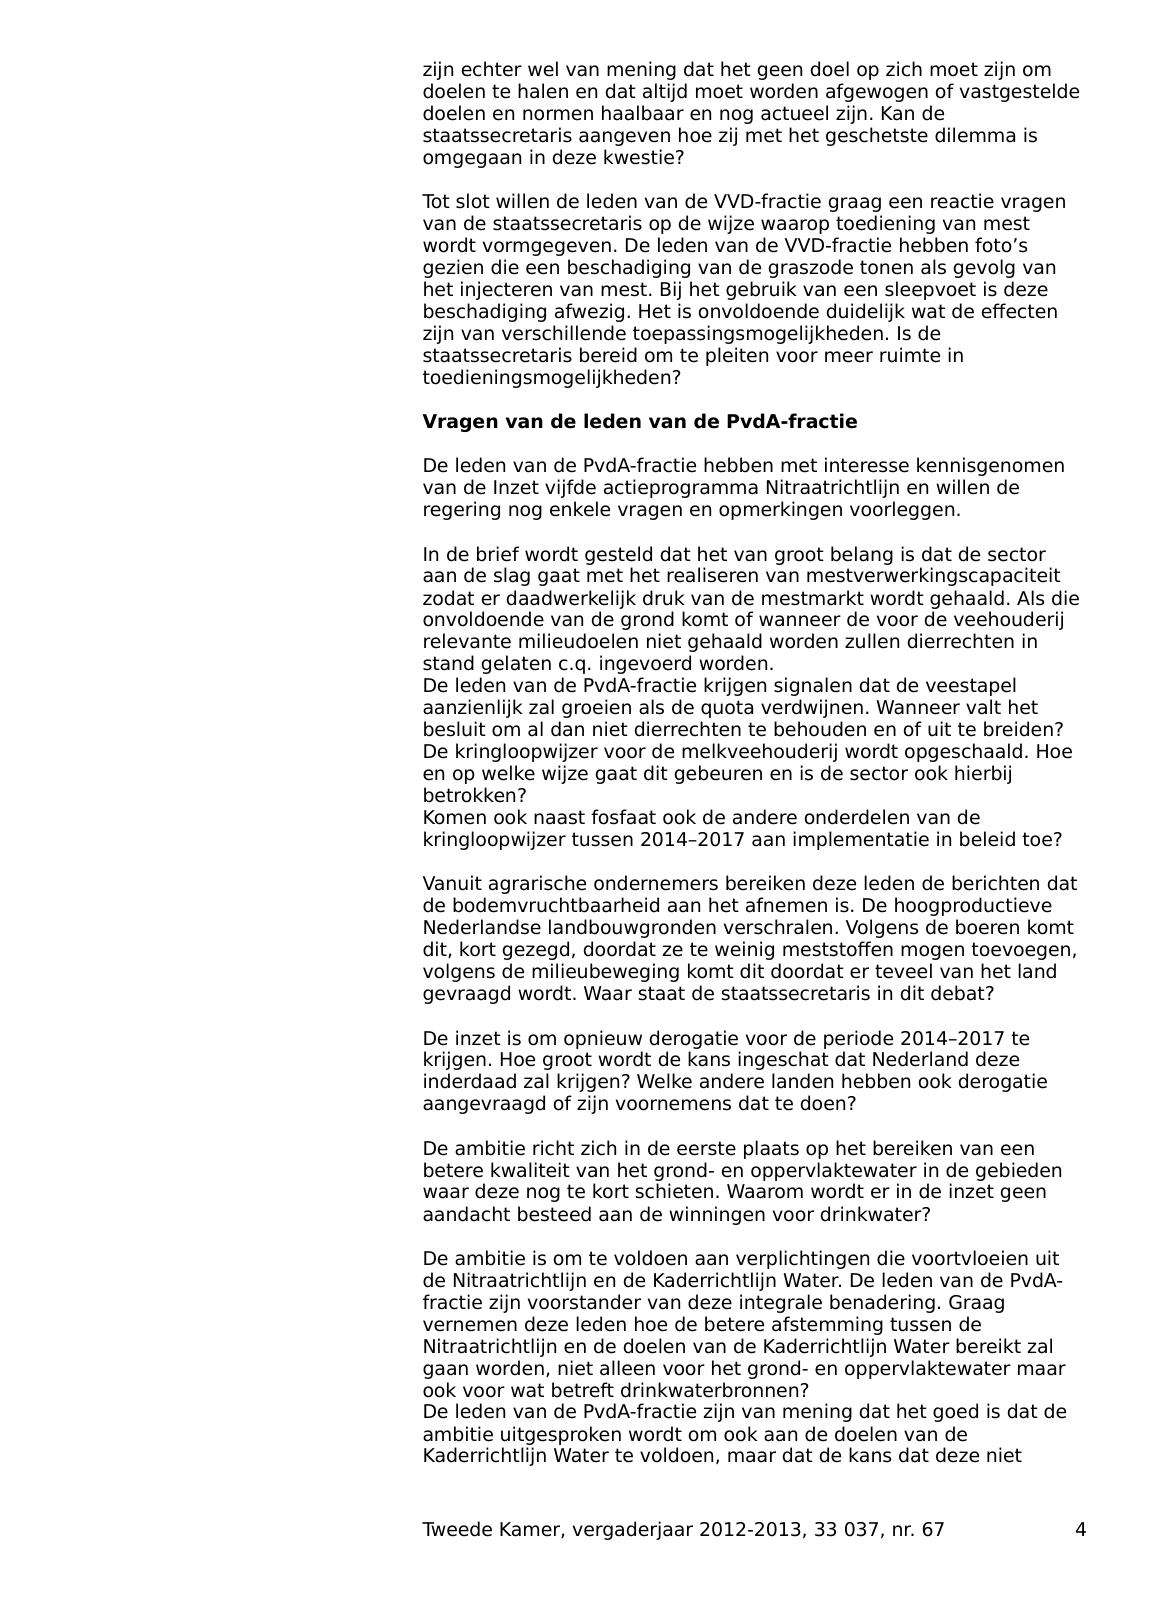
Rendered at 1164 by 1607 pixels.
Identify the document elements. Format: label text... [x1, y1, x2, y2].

text De leden van de PvdA-fractie hebben met interesse kennisgenomen van de Inzet vijfde actieprogramma Nitraatrichtlijn en willen de regering nog enkele vragen en opmerkingen voorleggen. [422, 455, 1087, 521]
text Tot slot willen de leden van de VVD-fractie graag een reactie vragen van de staatssecretaris op de wijze waarop toediening van mest wordt vormgegeven. De leden van de VVD-fractie hebben foto’s gezien die een beschadiging van de graszode tonen als gevolg van het injecteren van mest. Bij het gebruik van een sleepvoet is deze beschadiging afwezig. Het is onvoldoende duidelijk wat de effecten zijn van verschillende toepassingsmogelijkheden. Is de staatssecretaris bereid om te pleiten voor meer ruimte in toedieningsmogelijkheden? [422, 191, 1087, 389]
text zijn echter wel van mening dat het geen doel op zich moet zijn om doelen te halen en dat altijd moet worden afgewogen of vastgestelde doelen en normen haalbaar en nog actueel zijn. Kan de staatssecretaris aangeven hoe zij met het geschetste dilemma is omgegaan in deze kwestie? [422, 59, 1087, 169]
text De leden van de PvdA-fractie krijgen signalen dat de veestapel aanzienlijk zal groeien als de quota verdwijnen. Wanneer valt het besluit om al dan niet dierrechten te behouden en of uit te breiden? [422, 675, 1087, 741]
text In de brief wordt gesteld dat het van groot belang is dat de sector aan de slag gaat met het realiseren van mestverwerkingscapaciteit zodat er daadwerkelijk druk van de mestmarkt wordt gehaald. Als die onvoldoende van de grond komt of wanneer de voor de veehouderij relevante milieudoelen niet gehaald worden zullen dierrechten in stand gelaten c.q. ingevoerd worden. [422, 543, 1087, 675]
text De inzet is om opnieuw derogatie voor de periode 2014–2017 te krijgen. Hoe groot wordt de kans ingeschat dat Nederland deze inderdaad zal krijgen? Welke andere landen hebben ook derogatie aangevraagd of zijn voornemens dat te doen? [422, 1027, 1087, 1115]
text Vanuit agrarische ondernemers bereiken deze leden de berichten dat de bodemvruchtbaarheid aan het afnemen is. De hoogproductieve Nederlandse landbouwgronden verschralen. Volgens de boeren komt dit, kort gezegd, doordat ze te weinig meststoffen mogen toevoegen, volgens de milieubeweging komt dit doordat er teveel van het land gevraagd wordt. Waar staat de staatssecretaris in dit debat? [422, 873, 1087, 1005]
subtitle Vragen van de leden van de PvdA-fractie [422, 411, 1087, 433]
text De ambitie is om te voldoen aan verplichtingen die voortvloeien uit de Nitraatrichtlijn en de Kaderrichtlijn Water. De leden van de PvdA-fractie zijn voorstander van deze integrale benadering. Graag vernemen deze leden hoe de betere afstemming tussen de Nitraatrichtlijn en de doelen van de Kaderrichtlijn Water bereikt zal gaan worden, niet alleen voor het grond- en oppervlaktewater maar ook voor wat betreft drinkwaterbronnen? [422, 1248, 1087, 1401]
text De leden van de PvdA-fractie zijn van mening dat het goed is dat de ambitie uitgesproken wordt om ook aan de doelen van de Kaderrichtlijn Water te voldoen, maar dat de kans dat deze niet [422, 1401, 1087, 1467]
text De kringloopwijzer voor de melkveehouderij wordt opgeschaald. Hoe en op welke wijze gaat dit gebeuren en is de sector ook hierbij betrokken? [422, 741, 1087, 807]
text Komen ook naast fosfaat ook de andere onderdelen van de kringloopwijzer tussen 2014–2017 aan implementatie in beleid toe? [422, 807, 1087, 851]
text De ambitie richt zich in de eerste plaats op het bereiken van een betere kwaliteit van het grond- en oppervlaktewater in de gebieden waar deze nog te kort schieten. Waarom wordt er in de inzet geen aandacht besteed aan de winningen voor drinkwater? [422, 1137, 1087, 1225]
